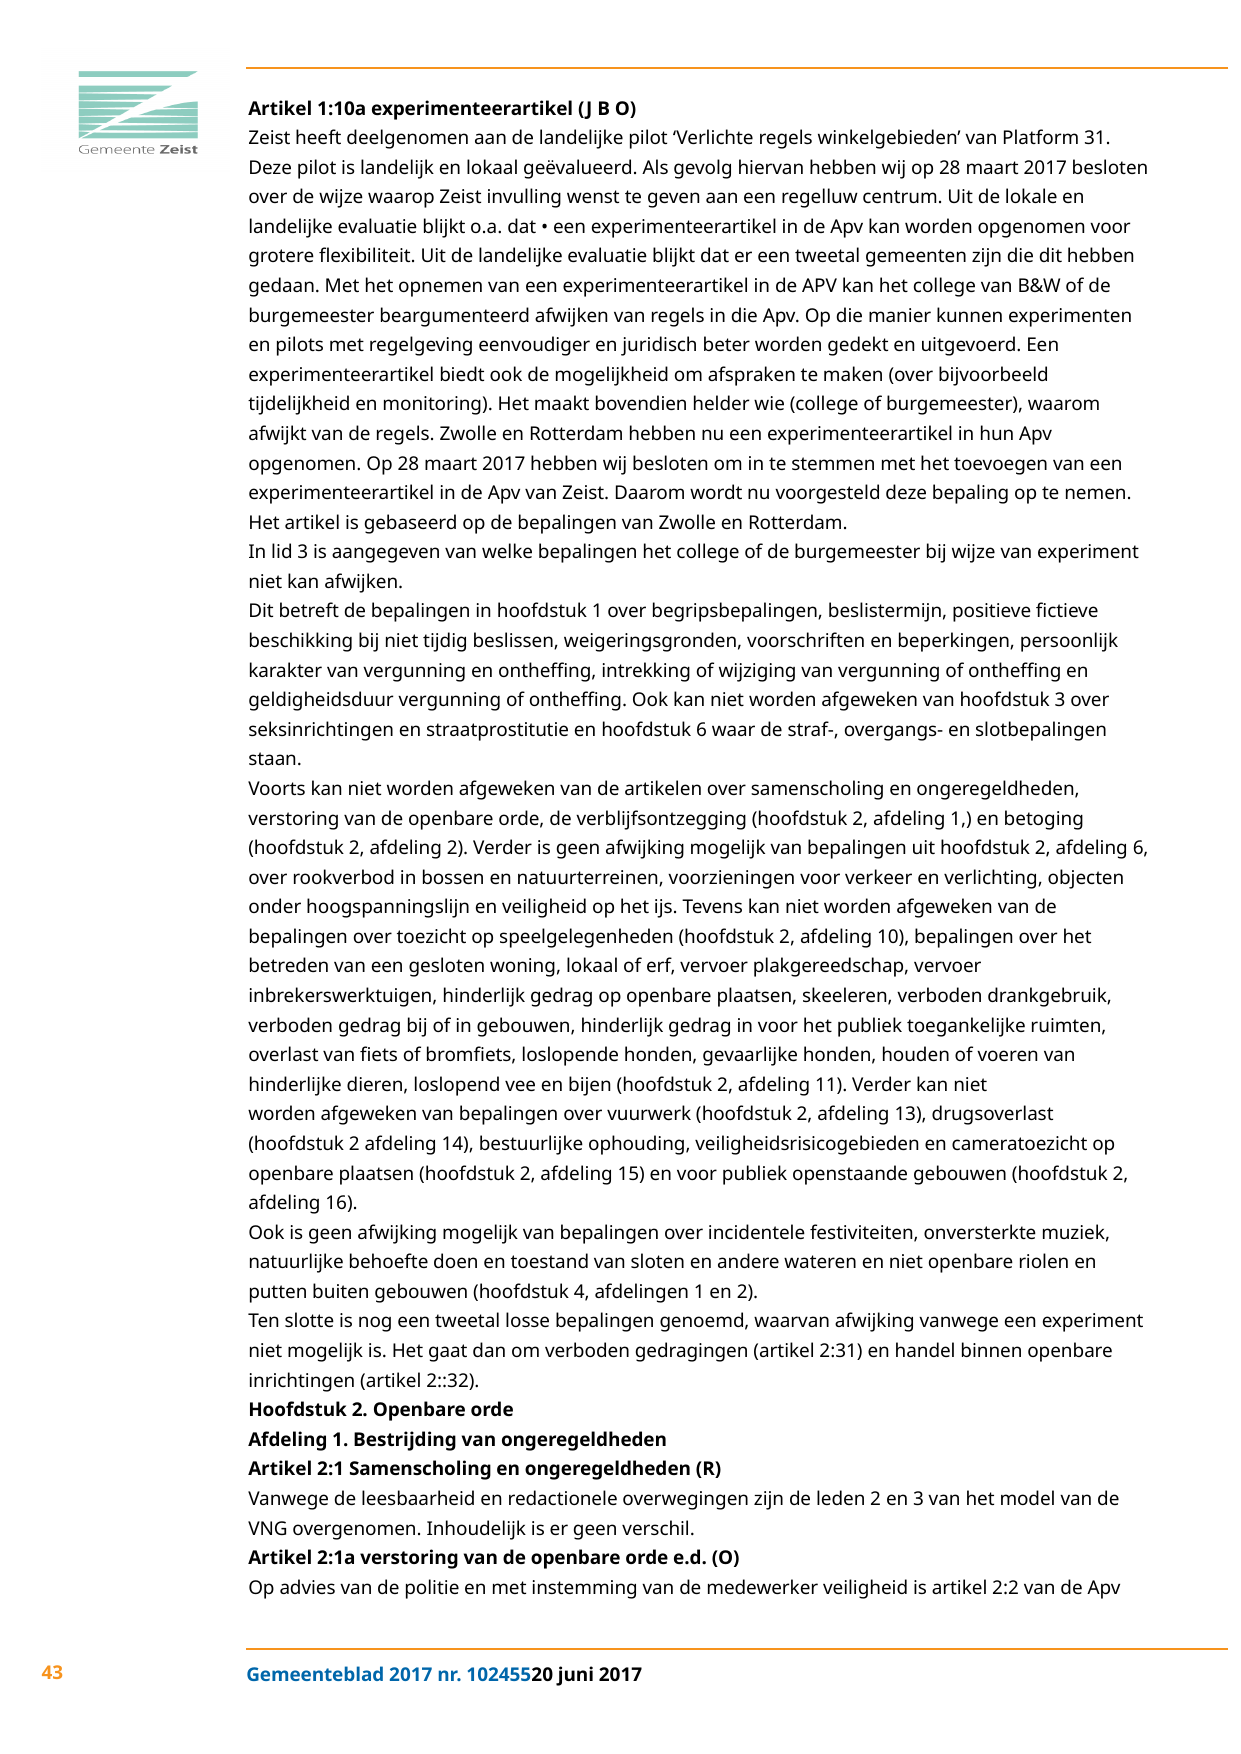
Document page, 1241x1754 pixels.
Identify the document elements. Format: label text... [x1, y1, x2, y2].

text Op advies van de politie en met instemming van de medewerker veiligheid is artikel 2:2 van de Apv [248, 1574, 1152, 1600]
text Zeist heeft deelgenomen aan de landelijke pilot ‘Verlichte regels winkelgebieden’ van Platform 31. Deze pilot is landelijk en lokaal geëvalueerd. Als gevolg hiervan hebben wij op 28 maart 2017 besloten over de wijze waarop Zeist invulling wenst te geven aan een regelluw centrum. Uit de lokale en landelijke evaluatie blijkt o.a. dat • een experimenteerartikel in de Apv kan worden opgenomen voor grotere flexibiliteit. Uit de landelijke evaluatie blijkt dat er een tweetal gemeenten zijn die dit hebben gedaan. Met het opnemen van een experimenteerartikel in de APV kan het college van B&W of de burgemeester beargumenteerd afwijken van regels in die Apv. Op die manier kunnen experimenten en pilots met regelgeving eenvoudiger en juridisch beter worden gedekt en uitgevoerd. Een experimenteerartikel biedt ook de mogelijkheid om afspraken te maken (over bijvoorbeeld tijdelijkheid en monitoring). Het maakt bovendien helder wie (college of burgemeester), waarom afwijkt van de regels. Zwolle en Rotterdam hebben nu een experimenteerartikel in hun Apv opgenomen. Op 28 maart 2017 hebben wij besloten om in te stemmen met het toevoegen van een experimenteerartikel in de Apv van Zeist. Daarom wordt nu voorgesteld deze bepaling op te nemen. Het artikel is gebaseerd op de bepalingen van Zwolle en Rotterdam. [248, 124, 1152, 535]
text In lid 3 is aangegeven van welke bepalingen het college of de burgemeester bij wijze van experiment niet kan afwijken. [248, 538, 1152, 594]
picture [41, 47, 231, 172]
text Artikel 2:1 Samenscholing en ongeregeldheden (R) [248, 1456, 1152, 1481]
text Dit betreft de bepalingen in hoofdstuk 1 over begripsbepalingen, beslistermijn, positieve fictieve beschikking bij niet tijdig beslissen, weigeringsgronden, voorschriften en beperkingen, persoonlijk karakter van vergunning en ontheffing, intrekking of wijziging van vergunning of ontheffing en geldigheidsduur vergunning of ontheffing. Ook kan niet worden afgeweken van hoofdstuk 3 over seksinrichtingen en straatprostitutie en hoofdstuk 6 waar de straf-, overgangs- en slotbepalingen staan. [248, 598, 1152, 771]
text Ten slotte is nog een tweetal losse bepalingen genoemd, waarvan afwijking vanwege een experiment niet mogelijk is. Het gaat dan om verboden gedragingen (artikel 2:31) en handel binnen openbare inrichtingen (artikel 2::32). [248, 1308, 1152, 1393]
text Hoofdstuk 2. Openbare orde [248, 1396, 1152, 1422]
text Artikel 2:1a verstoring van de openbare orde e.d. (O) [248, 1544, 1152, 1570]
text Ook is geen afwijking mogelijk van bepalingen over incidentele festiviteiten, onversterkte muziek, natuurlijke behoefte doen en toestand van sloten en andere wateren en niet openbare riolen en putten buiten gebouwen (hoofdstuk 4, afdelingen 1 en 2). [248, 1219, 1152, 1304]
text Artikel 1:10a experimenteerartikel (J B O) [248, 95, 1152, 121]
text Vanwege de leesbaarheid en redactionele overwegingen zijn de leden 2 en 3 van het model van de VNG overgenomen. Inhoudelijk is er geen verschil. [248, 1485, 1152, 1541]
text Voorts kan niet worden afgeweken van de artikelen over samenscholing en ongeregeldheden, verstoring van de openbare orde, de verblijfsontzegging (hoofdstuk 2, afdeling 1,) en betoging (hoofdstuk 2, afdeling 2). Verder is geen afwijking mogelijk van bepalingen uit hoofdstuk 2, afdeling 6, over rookverbod in bossen en natuurterreinen, voorzieningen voor verkeer en verlichting, objecten onder hoogspanningslijn en veiligheid op het ijs. Tevens kan niet worden afgeweken van de bepalingen over toezicht op speelgelegenheden (hoofdstuk 2, afdeling 10), bepalingen over het betreden van een gesloten woning, lokaal of erf, vervoer plakgereedschap, vervoer inbrekerswerktuigen, hinderlijk gedrag op openbare plaatsen, skeeleren, verboden drankgebruik, verboden gedrag bij of in gebouwen, hinderlijk gedrag in voor het publiek toegankelijke ruimten, overlast van fiets of bromfiets, loslopende honden, gevaarlijke honden, houden of voeren van hinderlijke dieren, loslopend vee en bijen (hoofdstuk 2, afdeling 11). Verder kan niet worden afgeweken van bepalingen over vuurwerk (hoofdstuk 2, afdeling 13), drugsoverlast (hoofdstuk 2 afdeling 14), bestuurlijke ophouding, veiligheidsrisicogebieden en cameratoezicht op openbare plaatsen (hoofdstuk 2, afdeling 15) en voor publiek openstaande gebouwen (hoofdstuk 2, afdeling 16). [248, 775, 1152, 1215]
text Afdeling 1. Bestrijding van ongeregeldheden [248, 1426, 1152, 1452]
